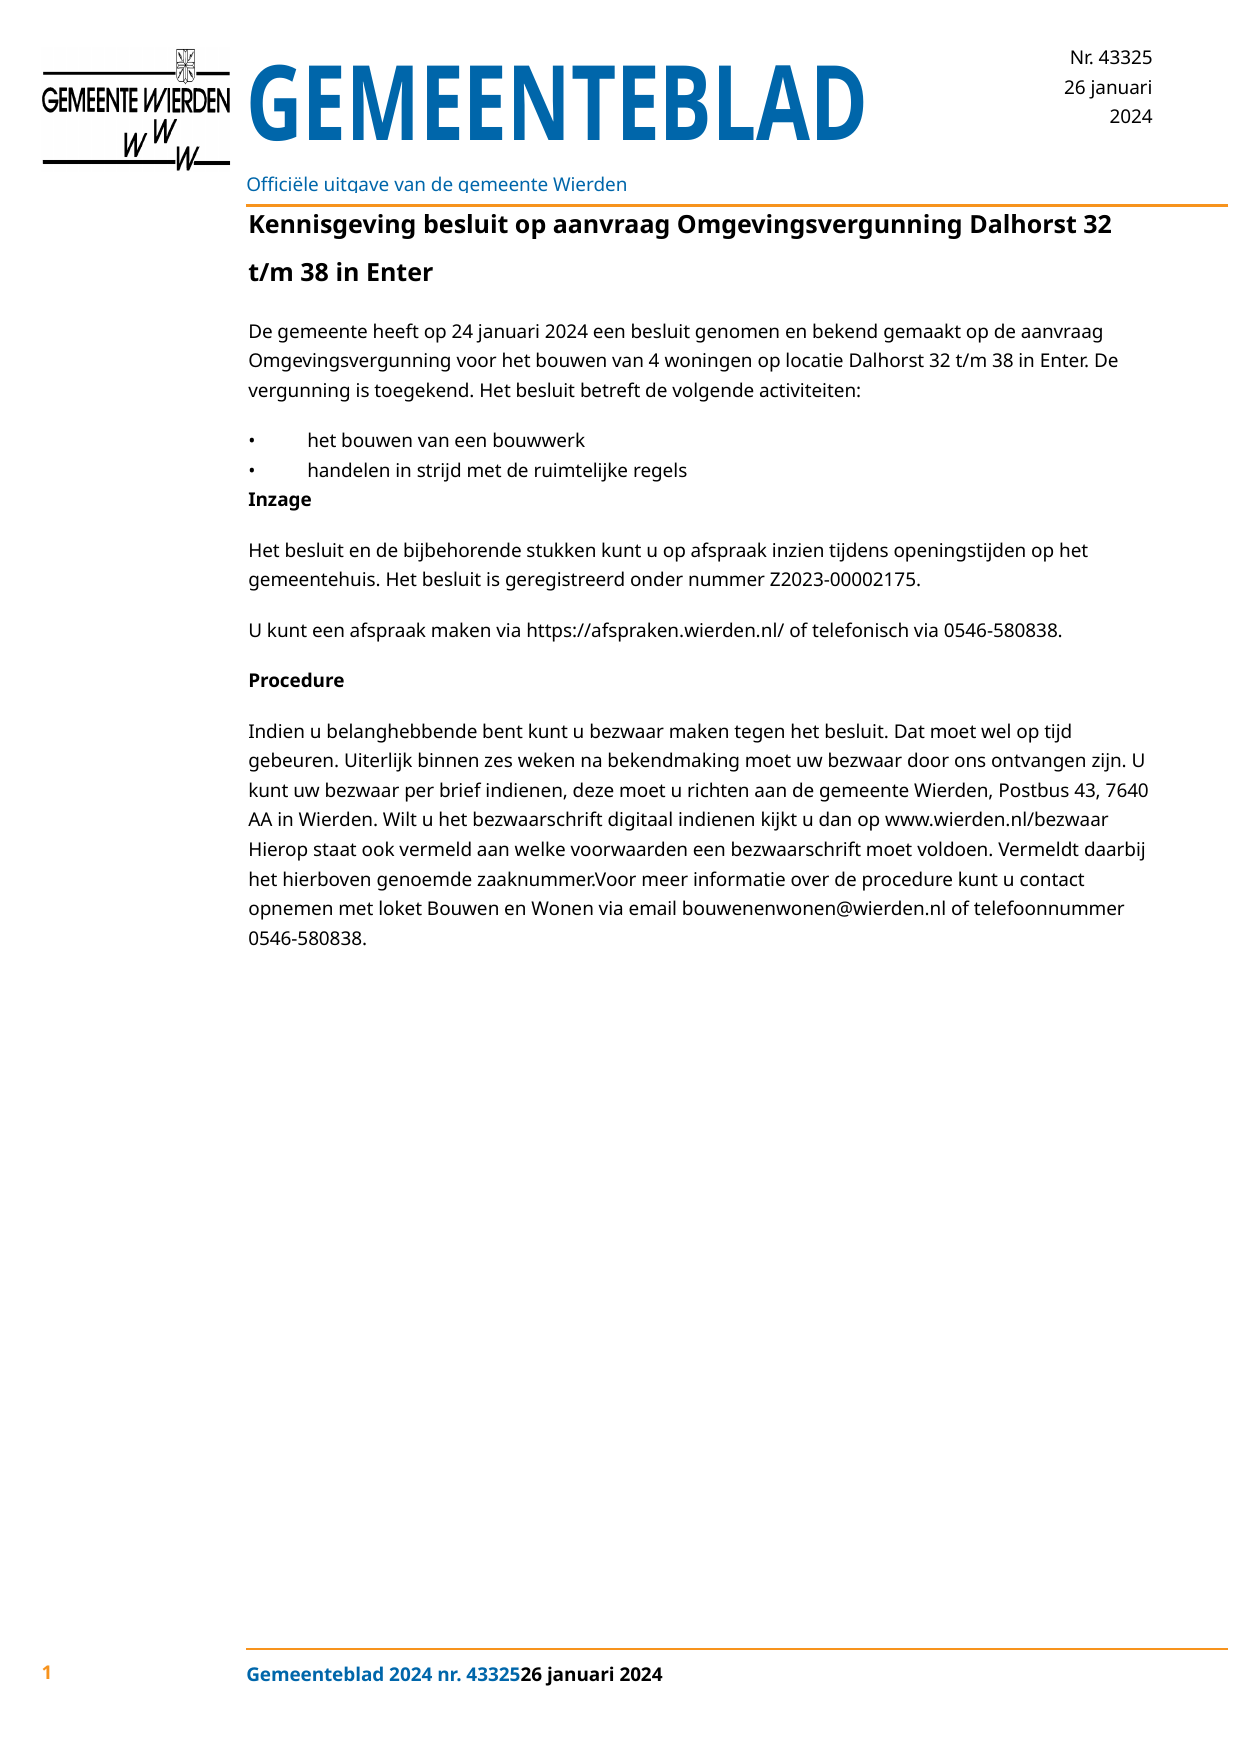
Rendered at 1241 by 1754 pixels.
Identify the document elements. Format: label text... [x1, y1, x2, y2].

text Kennisgeving besluit op aanvraag Omgevingsvergunning Dalhorst 32 t/m 38 in Enter [248, 207, 1152, 288]
list het bouwen van een bouwwerk [248, 427, 1152, 453]
text Inzage [248, 487, 1152, 512]
text U kunt een afspraak maken via https://afspraken.wierden.nl/ of telefonisch via 0546-580838. [248, 617, 1152, 643]
text Procedure [248, 667, 1152, 693]
text Indien u belanghebbende bent kunt u bezwaar maken tegen het besluit. Dat moet wel op tijd gebeuren. Uiterlijk binnen zes weken na bekendmaking moet uw bezwaar door ons ontvangen zijn. U kunt uw bezwaar per brief indienen, deze moet u richten aan de gemeente Wierden, Postbus 43, 7640 AA in Wierden. Wilt u het bezwaarschrift digitaal indienen kijkt u dan op www.wierden.nl/bezwaar Hierop staat ook vermeld aan welke voorwaarden een bezwaarschrift moet voldoen. Vermeldt daarbij het hierboven genoemde zaaknummer.Voor meer informatie over de procedure kunt u contact opnemen met loket Bouwen en Wonen via email bouwenenwonen@wierden.nl of telefoonnummer 0546-580838. [248, 718, 1152, 951]
text De gemeente heeft op 24 januari 2024 een besluit genomen en bekend gemaakt op de aanvraag Omgevingsvergunning voor het bouwen van 4 woningen op locatie Dalhorst 32 t/m 38 in Enter. De vergunning is toegekend. Het besluit betreft de volgende activiteiten: [248, 318, 1152, 403]
list handelen in strijd met de ruimtelijke regels [248, 457, 1152, 483]
picture [41, 47, 231, 172]
text Het besluit en de bijbehorende stukken kunt u op afspraak inzien tijdens openingstijden op het gemeentehuis. Het besluit is geregistreerd onder nummer Z2023-00002175. [248, 537, 1152, 592]
